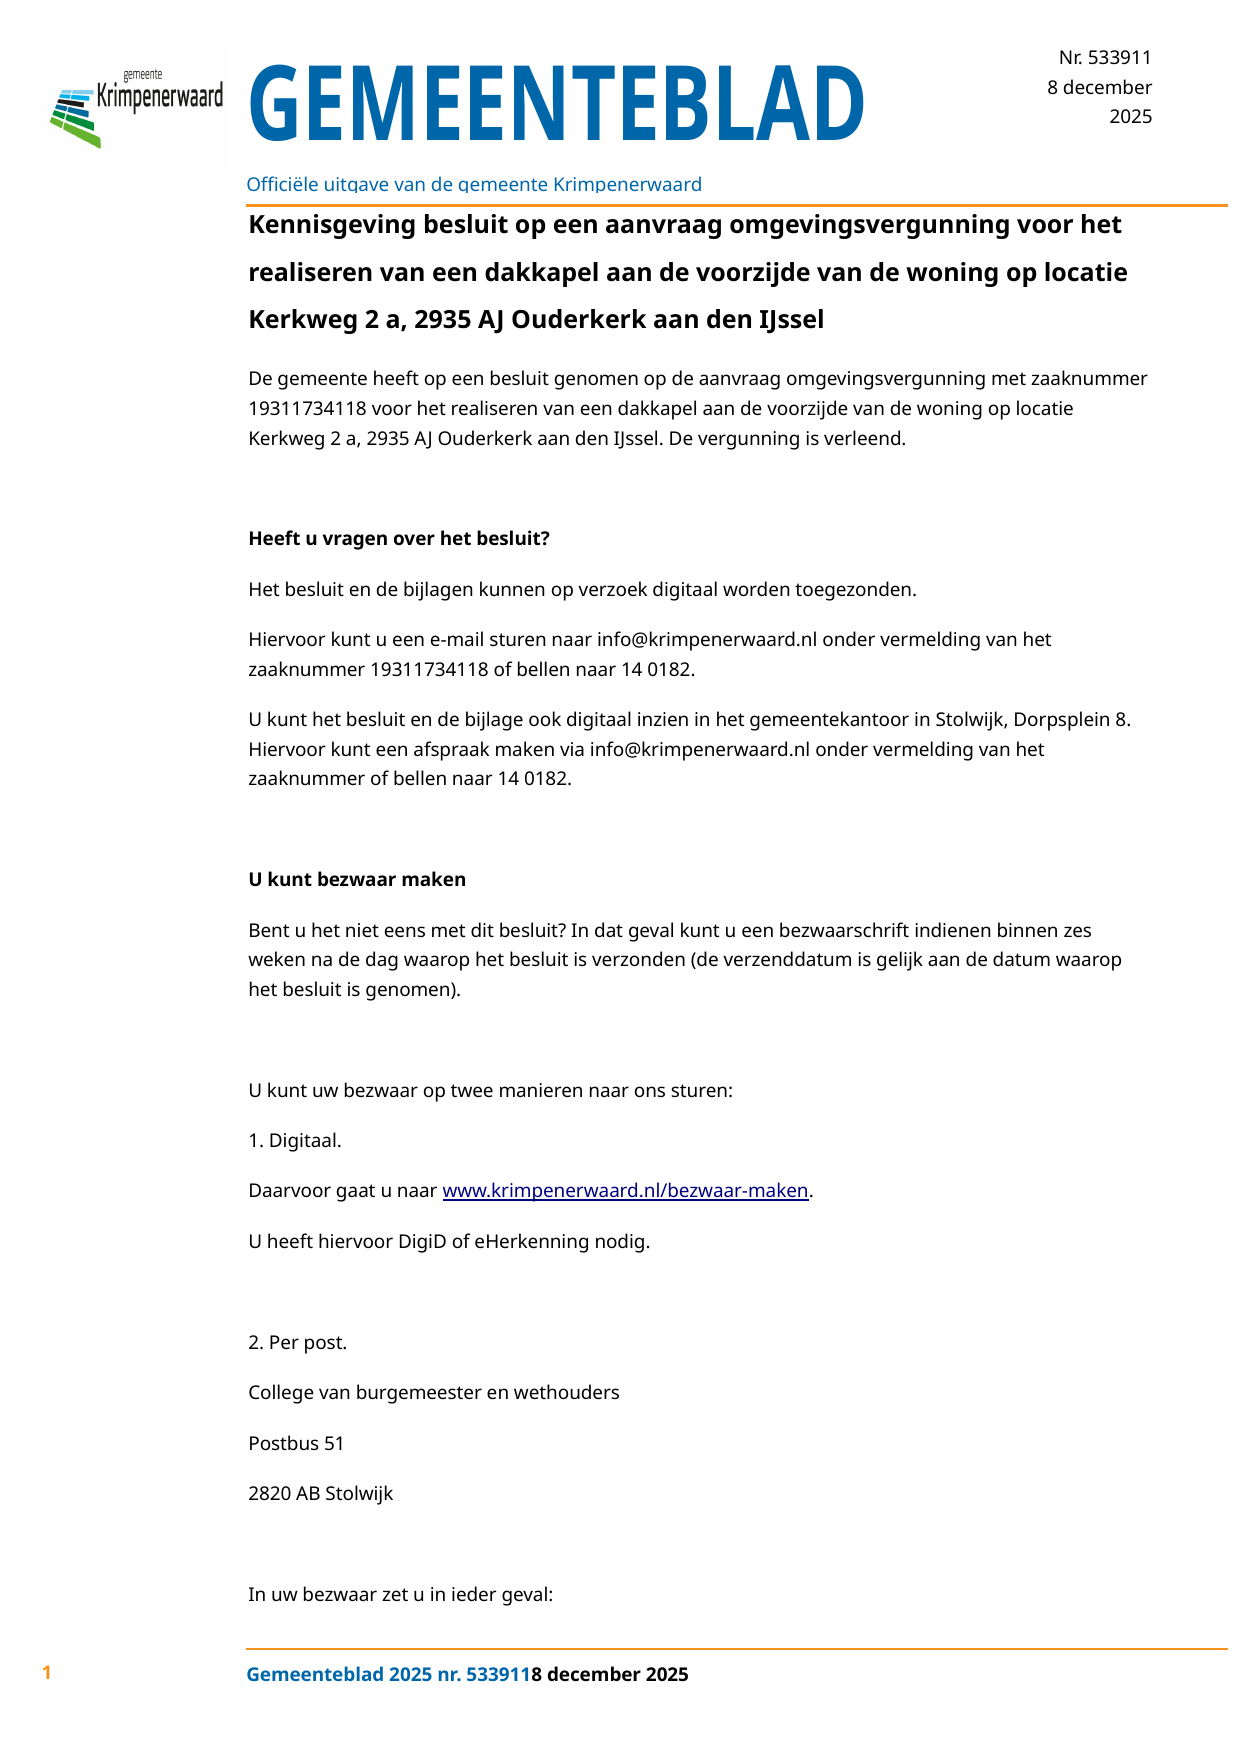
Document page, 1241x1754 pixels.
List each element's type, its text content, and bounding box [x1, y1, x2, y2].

text Het besluit en de bijlagen kunnen op verzoek digitaal worden toegezonden. [248, 576, 1152, 602]
text 2820 AB Stolwijk [248, 1480, 1152, 1506]
picture [41, 47, 231, 172]
text Kennisgeving besluit op een aanvraag omgevingsvergunning voor het realiseren van een dakkapel aan de voorzijde van de woning op locatie Kerkweg 2 a, 2935 AJ Ouderkerk aan den IJssel [248, 207, 1152, 336]
text College van burgemeester en wethouders [248, 1379, 1152, 1405]
text Heeft u vragen over het besluit? [248, 526, 1152, 551]
text In uw bezwaar zet u in ieder geval: [248, 1581, 1152, 1607]
text Postbus 51 [248, 1430, 1152, 1455]
text U kunt uw bezwaar op twee manieren naar ons sturen: [248, 1077, 1152, 1102]
text De gemeente heeft op een besluit genomen op de aanvraag omgevingsvergunning met zaaknummer 19311734118 voor het realiseren van een dakkapel aan de voorzijde van de woning op locatie Kerkweg 2 a, 2935 AJ Ouderkerk aan den IJssel. De vergunning is verleend. [248, 366, 1152, 450]
text U kunt bezwaar maken [248, 866, 1152, 892]
text 2. Per post. [248, 1329, 1152, 1354]
text Bent u het niet eens met dit besluit? In dat geval kunt u een bezwaarschrift indienen binnen zes weken na de dag waarop het besluit is verzonden (de verzenddatum is gelijk aan de datum waarop het besluit is genomen). [248, 917, 1152, 1002]
text U kunt het besluit en de bijlage ook digitaal inzien in het gemeentekantoor in Stolwijk, Dorpsplein 8. Hiervoor kunt een afspraak maken via info@krimpenerwaard.nl onder vermelding van het zaaknummer of bellen naar 14 0182. [248, 706, 1152, 791]
text Hiervoor kunt u een e-mail sturen naar info@krimpenerwaard.nl onder vermelding van het zaaknummer 19311734118 of bellen naar 14 0182. [248, 626, 1152, 682]
text 1. Digitaal. [248, 1127, 1152, 1153]
text Daarvoor gaat u naar www.krimpenerwaard.nl/bezwaar-maken. [248, 1178, 1152, 1203]
text U heeft hiervoor DigiD of eHerkenning nodig. [248, 1228, 1152, 1254]
